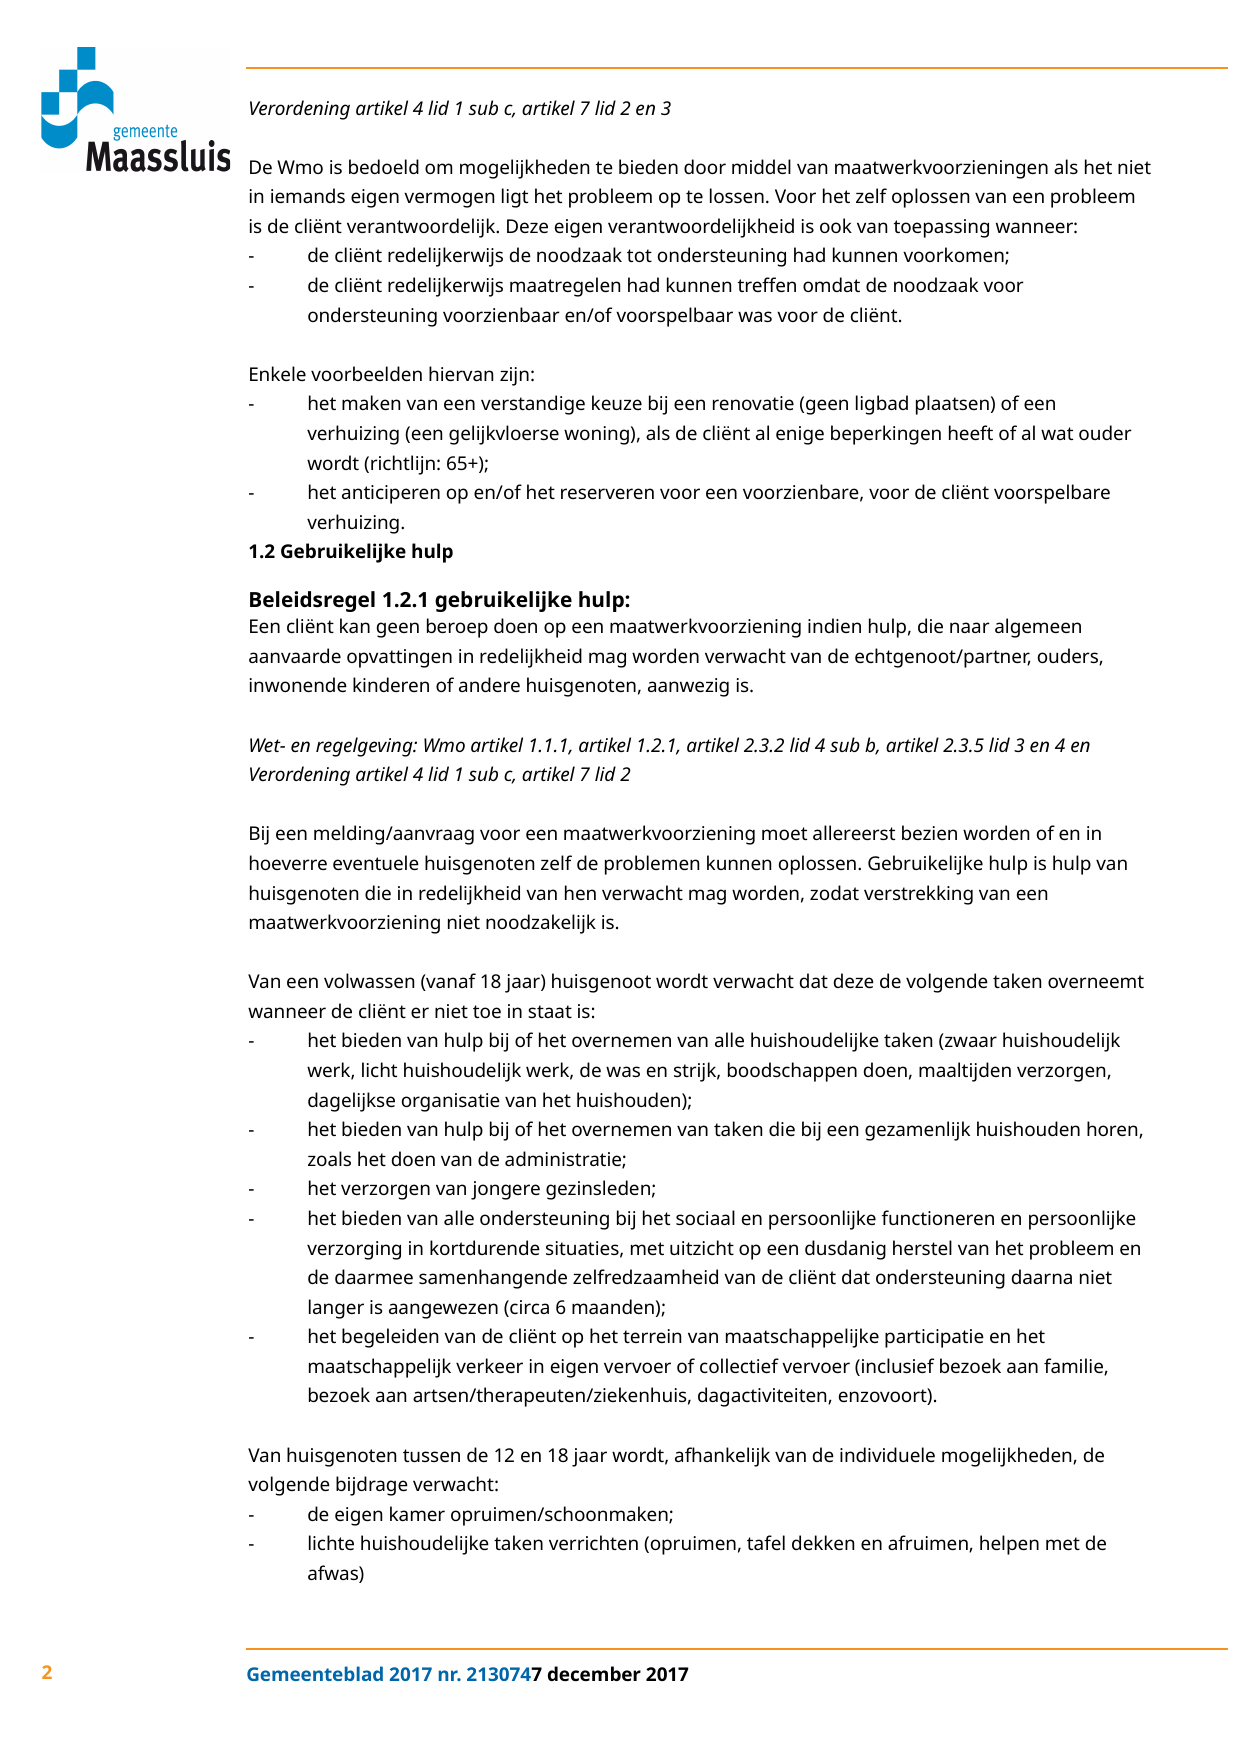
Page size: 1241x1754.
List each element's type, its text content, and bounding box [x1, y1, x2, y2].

text Een cliënt kan geen beroep doen op een maatwerkvoorziening indien hulp, die naar algemeen aanvaarde opvattingen in redelijkheid mag worden verwacht van de echtgenoot/partner, ouders, inwonende kinderen of andere huisgenoten, aanwezig is. [248, 613, 1152, 698]
list het verzorgen van jongere gezinsleden; [248, 1176, 1152, 1201]
list het bieden van hulp bij of het overnemen van taken die bij een gezamenlijk huishouden horen, zoals het doen van de administratie; [248, 1116, 1152, 1172]
text Van een volwassen (vanaf 18 jaar) huisgenoot wordt verwacht dat deze de volgende taken overneemt wanneer de cliënt er niet toe in staat is: [248, 968, 1152, 1024]
picture [41, 47, 231, 172]
list het begeleiden van de cliënt op het terrein van maatschappelijke participatie en het maatschappelijk verkeer in eigen vervoer of collectief vervoer (inclusief bezoek aan familie, bezoek aan artsen/therapeuten/ziekenhuis, dagactiviteiten, enzovoort). [248, 1323, 1152, 1408]
list de eigen kamer opruimen/schoonmaken; [248, 1501, 1152, 1527]
list lichte huishoudelijke taken verrichten (opruimen, tafel dekken en afruimen, helpen met de afwas) [248, 1531, 1152, 1586]
text Enkele voorbeelden hiervan zijn: [248, 361, 1152, 387]
text De Wmo is bedoeld om mogelijkheden te bieden door middel van maatwerkvoorzieningen als het niet in iemands eigen vermogen ligt het probleem op te lossen. Voor het zelf oplossen van een probleem is de cliënt verantwoordelijk. Deze eigen verantwoordelijkheid is ook van toepassing wanneer: [248, 154, 1152, 239]
list de cliënt redelijkerwijs maatregelen had kunnen treffen omdat de noodzaak voor ondersteuning voorzienbaar en/of voorspelbaar was voor de cliënt. [248, 272, 1152, 328]
text 1.2 Gebruikelijke hulp [248, 538, 1152, 564]
text Verordening artikel 4 lid 1 sub c, artikel 7 lid 2 en 3 [248, 95, 1152, 121]
picture [41, 47, 77, 92]
text Bij een melding/aanvraag voor een maatwerkvoorziening moet allereerst bezien worden of en in hoeverre eventuele huisgenoten zelf de problemen kunnen oplossen. Gebruikelijke hulp is hulp van huisgenoten die in redelijkheid van hen verwacht mag worden, zodat verstrekking van een maatwerkvoorziening niet noodzakelijk is. [248, 821, 1152, 935]
list het bieden van hulp bij of het overnemen van alle huishoudelijke taken (zwaar huishoudelijk werk, licht huishoudelijk werk, de was en strijk, boodschappen doen, maaltijden verzorgen, dagelijkse organisatie van het huishouden); [248, 1028, 1152, 1113]
text Van huisgenoten tussen de 12 en 18 jaar wordt, afhankelijk van de individuele mogelijkheden, de volgende bijdrage verwacht: [248, 1442, 1152, 1497]
list het maken van een verstandige keuze bij een renovatie (geen ligbad plaatsen) of een verhuizing (een gelijkvloerse woning), als de cliënt al enige beperkingen heeft of al wat ouder wordt (richtlijn: 65+); [248, 391, 1152, 476]
list het anticiperen op en/of het reserveren voor een voorzienbare, voor de cliënt voorspelbare verhuizing. [248, 479, 1152, 535]
text Beleidsregel 1.2.1 gebruikelijke hulp: [248, 585, 1152, 613]
list het bieden van alle ondersteuning bij het sociaal en persoonlijke functioneren en persoonlijke verzorging in kortdurende situaties, met uitzicht op een dusdanig herstel van het probleem en de daarmee samenhangende zelfredzaamheid van de cliënt dat ondersteuning daarna niet langer is aangewezen (circa 6 maanden); [248, 1205, 1152, 1320]
text Wet- en regelgeving: Wmo artikel 1.1.1, artikel 1.2.1, artikel 2.3.2 lid 4 sub b, artikel 2.3.5 lid 3 en 4 en Verordening artikel 4 lid 1 sub c, artikel 7 lid 2 [248, 732, 1152, 787]
list de cliënt redelijkerwijs de noodzaak tot ondersteuning had kunnen voorkomen; [248, 243, 1152, 268]
